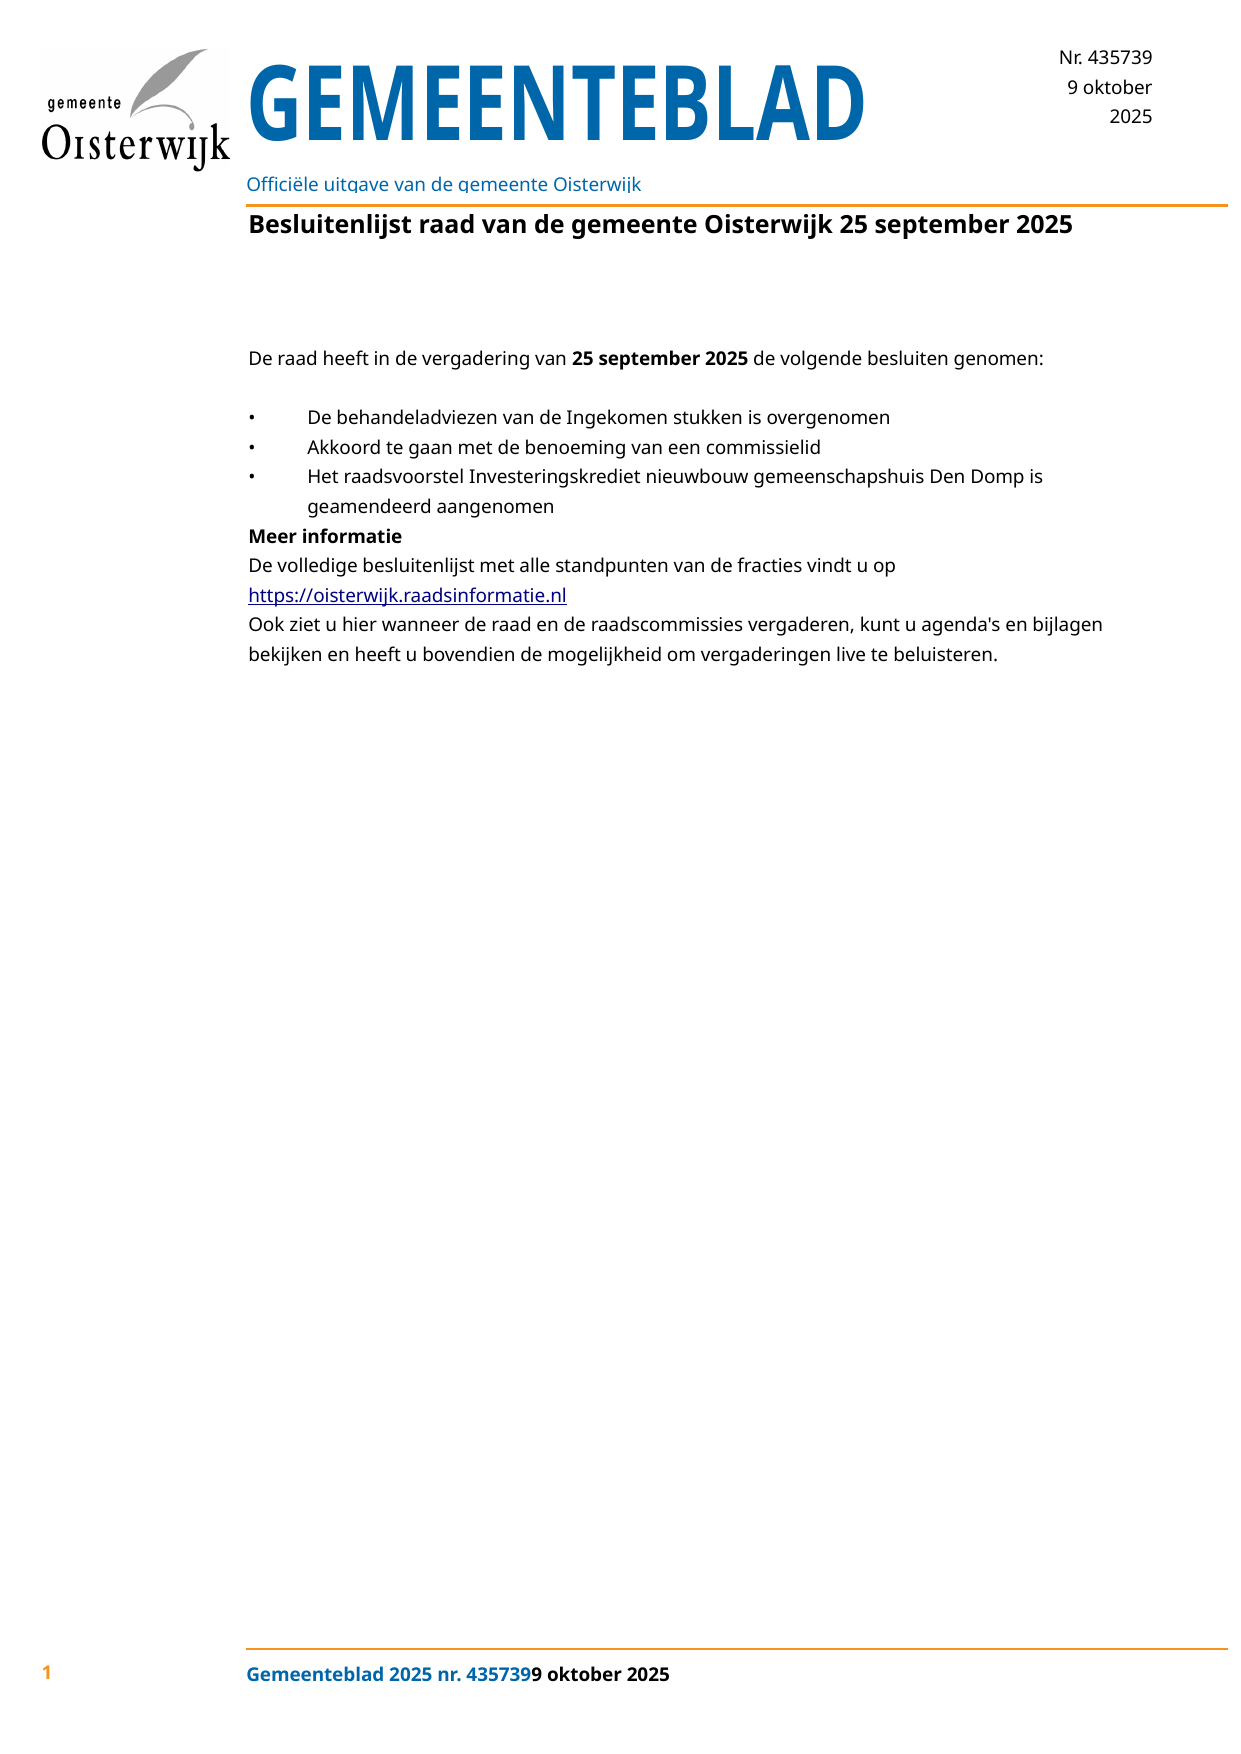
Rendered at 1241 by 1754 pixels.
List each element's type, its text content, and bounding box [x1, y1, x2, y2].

text De raad heeft in de vergadering van 25 september 2025 de volgende besluiten genomen: [248, 345, 1152, 371]
text Besluitenlijst raad van de gemeente Oisterwijk 25 september 2025 [248, 207, 1152, 241]
picture [41, 47, 231, 172]
list Het raadsvoorstel Investeringskrediet nieuwbouw gemeenschapshuis Den Domp is geamendeerd aangenomen [248, 464, 1152, 519]
list De behandeladviezen van de Ingekomen stukken is overgenomen [248, 404, 1152, 430]
text De volledige besluitenlijst met alle standpunten van de fracties vindt u op https://oisterwijk.raadsinformatie.nl [248, 552, 1152, 608]
text Ook ziet u hier wanneer de raad en de raadscommissies vergaderen, kunt u agenda's en bijlagen bekijken en heeft u bovendien de mogelijkheid om vergaderingen live te beluisteren. [248, 612, 1152, 667]
list Akkoord te gaan met de benoeming van een commissielid [248, 434, 1152, 460]
text Meer informatie [248, 523, 1152, 548]
